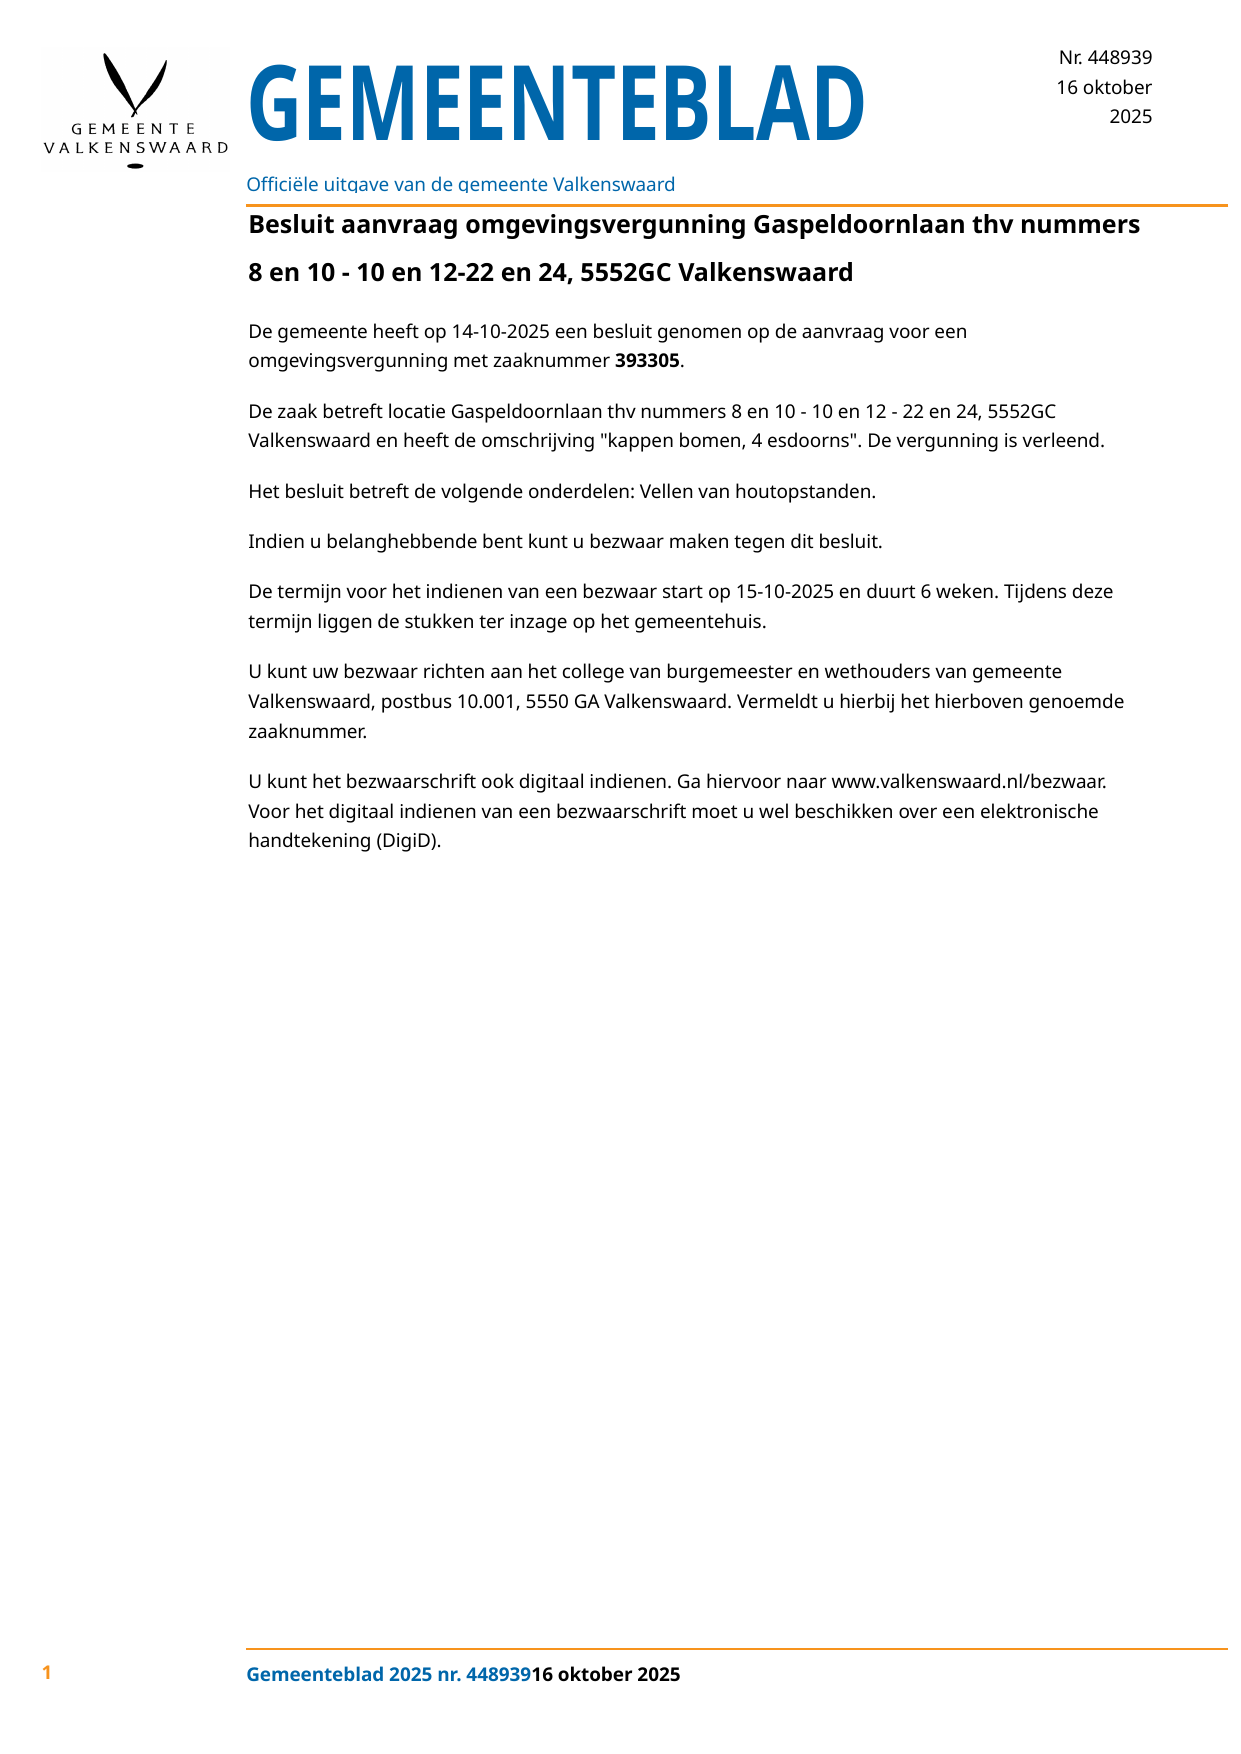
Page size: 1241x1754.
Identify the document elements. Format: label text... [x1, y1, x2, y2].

text De termijn voor het indienen van een bezwaar start op 15-10-2025 en duurt 6 weken. Tijdens deze termijn liggen de stukken ter inzage op het gemeentehuis. [248, 579, 1152, 634]
text Indien u belanghebbende bent kunt u bezwaar maken tegen dit besluit. [248, 528, 1152, 554]
picture [41, 47, 231, 172]
text Het besluit betreft de volgende onderdelen: Vellen van houtopstanden. [248, 478, 1152, 504]
text Besluit aanvraag omgevingsvergunning Gaspeldoornlaan thv nummers 8 en 10 - 10 en 12-22 en 24, 5552GC Valkenswaard [248, 207, 1152, 288]
text U kunt het bezwaarschrift ook digitaal indienen. Ga hiervoor naar www.valkenswaard.nl/bezwaar. Voor het digitaal indienen van een bezwaarschrift moet u wel beschikken over een elektronische handtekening (DigiD). [248, 768, 1152, 853]
text De zaak betreft locatie Gaspeldoornlaan thv nummers 8 en 10 - 10 en 12 - 22 en 24, 5552GC Valkenswaard en heeft de omschrijving "kappen bomen, 4 esdoorns". De vergunning is verleend. [248, 398, 1152, 453]
text U kunt uw bezwaar richten aan het college van burgemeester en wethouders van gemeente Valkenswaard, postbus 10.001, 5550 GA Valkenswaard. Vermeldt u hierbij het hierboven genoemde zaaknummer. [248, 659, 1152, 744]
text De gemeente heeft op 14-10-2025 een besluit genomen op de aanvraag voor een omgevingsvergunning met zaaknummer 393305. [248, 318, 1152, 373]
